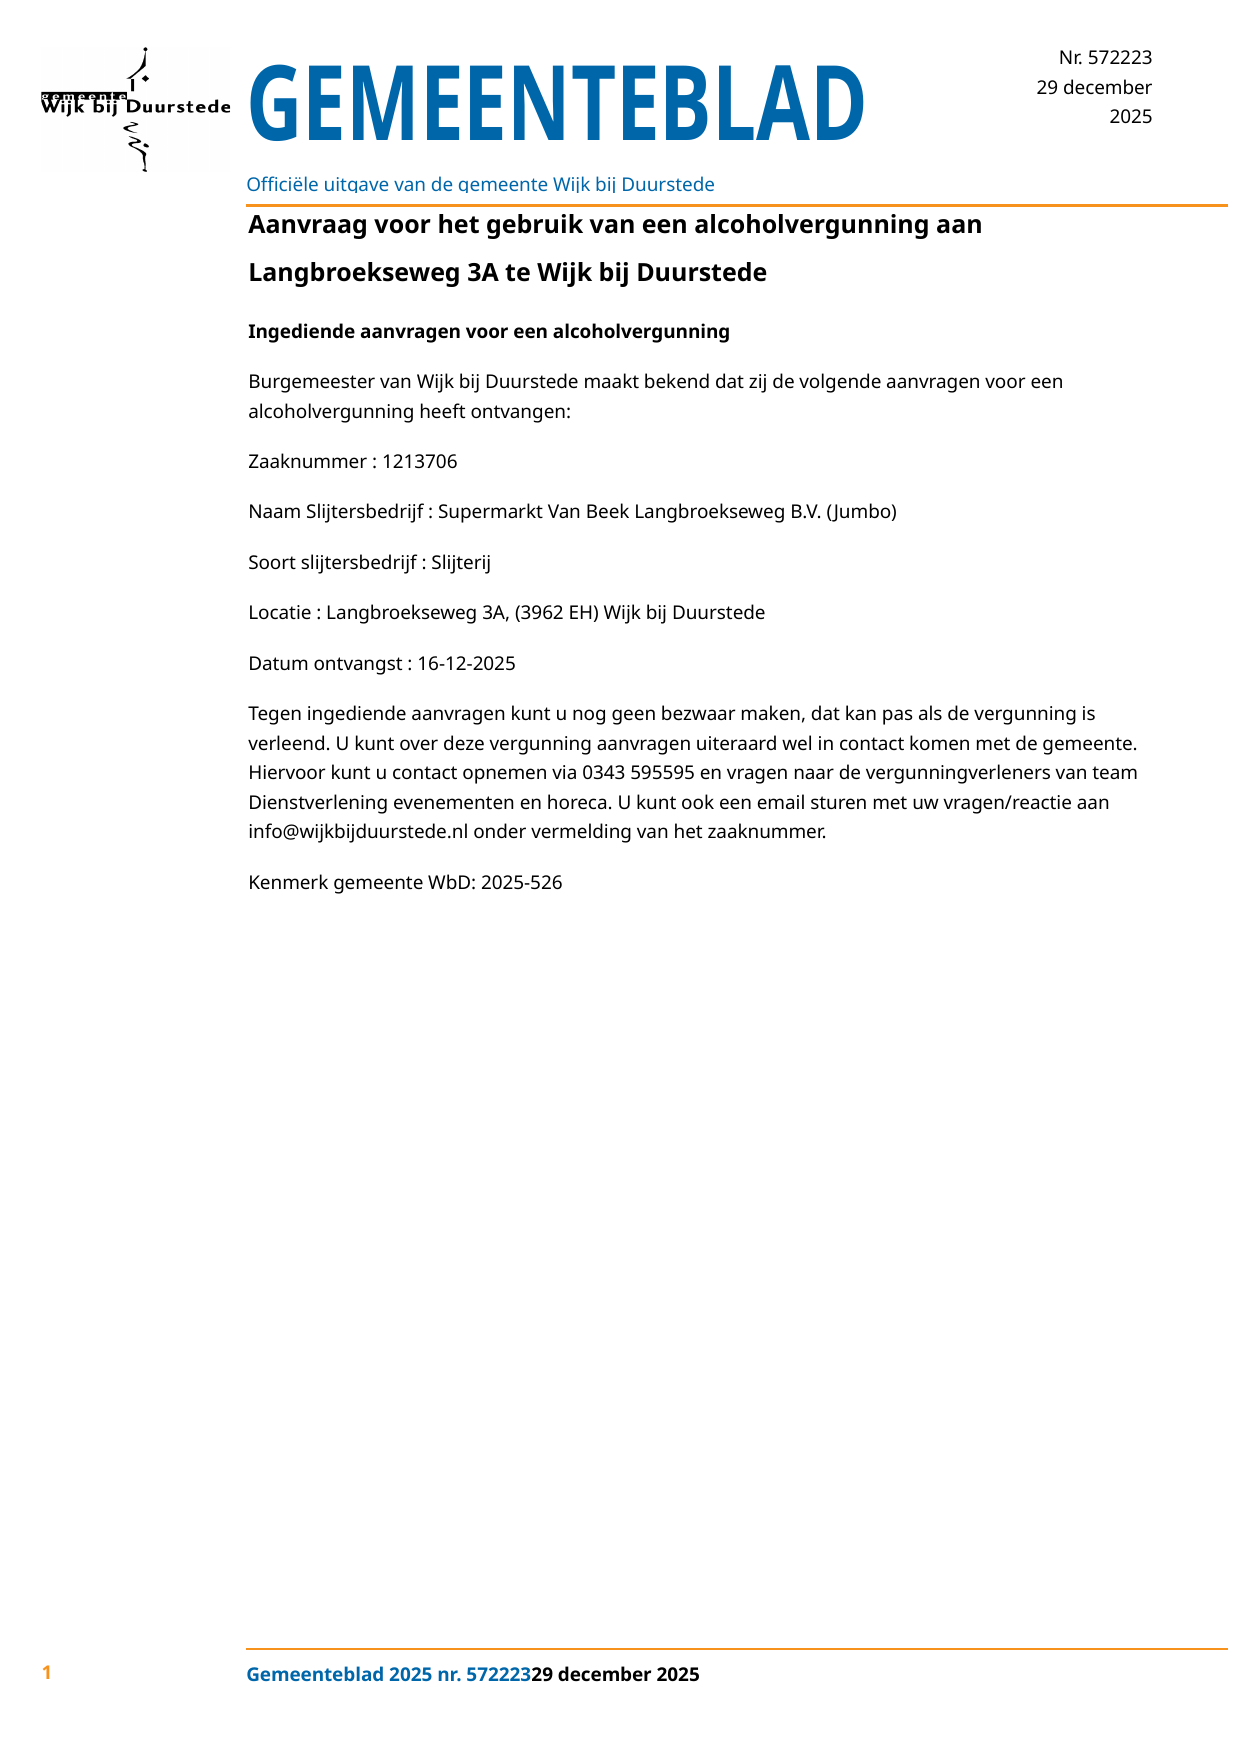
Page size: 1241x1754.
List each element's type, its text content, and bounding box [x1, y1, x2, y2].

text Burgemeester van Wijk bij Duurstede maakt bekend dat zij de volgende aanvragen voor een alcoholvergunning heeft ontvangen: [248, 368, 1152, 424]
text Datum ontvangst : 16-12-2025 [248, 650, 1152, 676]
text Tegen ingediende aanvragen kunt u nog geen bezwaar maken, dat kan pas als de vergunning is verleend. U kunt over deze vergunning aanvragen uiteraard wel in contact komen met de gemeente. Hiervoor kunt u contact opnemen via 0343 595595 en vragen naar de vergunningverleners van team Dienstverlening evenementen en horeca. U kunt ook een email sturen met uw vragen/reactie aan info@wijkbijduurstede.nl onder vermelding van het zaaknummer. [248, 700, 1152, 844]
text Aanvraag voor het gebruik van een alcoholvergunning aan Langbroekseweg 3A te Wijk bij Duurstede [248, 207, 1152, 288]
picture [41, 47, 231, 172]
text Naam Slijtersbedrijf : Supermarkt Van Beek Langbroekseweg B.V. (Jumbo) [248, 499, 1152, 524]
text Soort slijtersbedrijf : Slijterij [248, 549, 1152, 575]
text Ingediende aanvragen voor een alcoholvergunning [248, 318, 1152, 344]
text Zaaknummer : 1213706 [248, 448, 1152, 474]
text Kenmerk gemeente WbD: 2025-526 [248, 869, 1152, 895]
text Locatie : Langbroekseweg 3A, (3962 EH) Wijk bij Duurstede [248, 599, 1152, 625]
